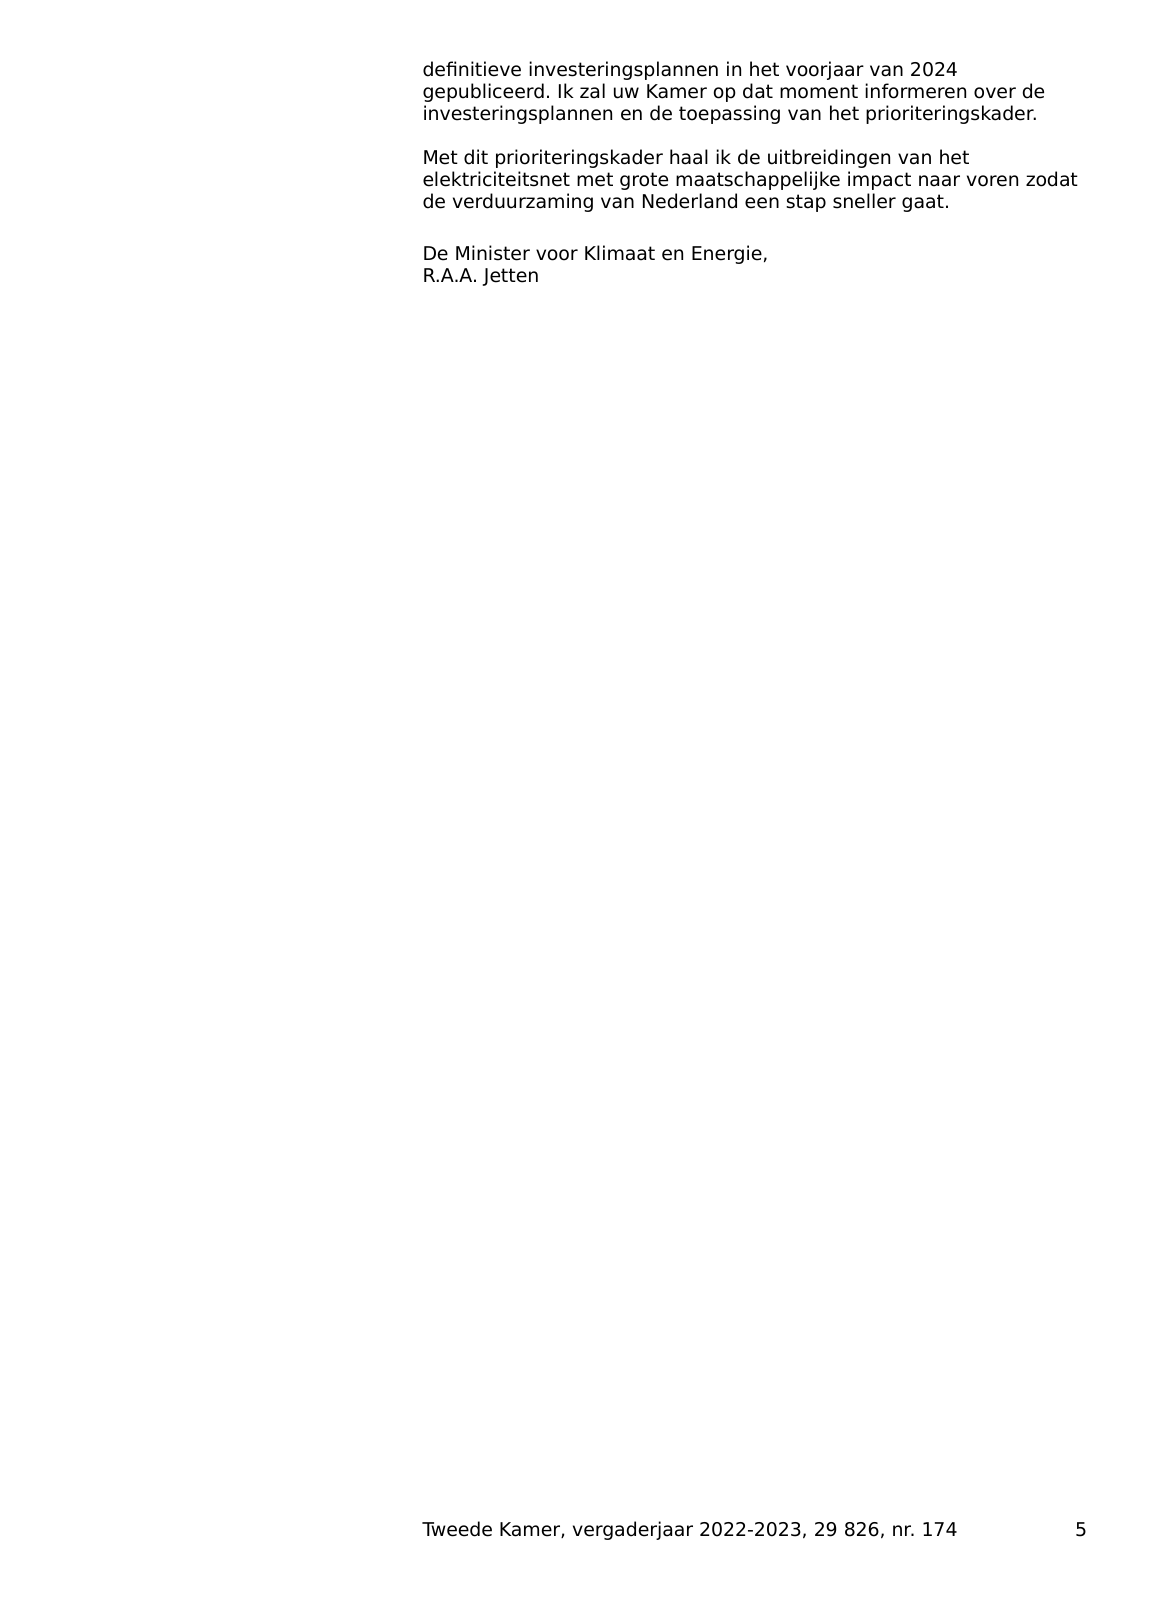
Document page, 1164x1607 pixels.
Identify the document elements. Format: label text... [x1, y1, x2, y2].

text De Minister voor Klimaat en Energie, R.A.A. Jetten [422, 243, 1087, 287]
text Met dit prioriteringskader haal ik de uitbreidingen van het elektriciteitsnet met grote maatschappelijke impact naar voren zodat de verduurzaming van Nederland een stap sneller gaat. [422, 147, 1087, 213]
text definitieve investeringsplannen in het voorjaar van 2024 gepubliceerd. Ik zal uw Kamer op dat moment informeren over de investeringsplannen en de toepassing van het prioriteringskader. [422, 59, 1087, 125]
